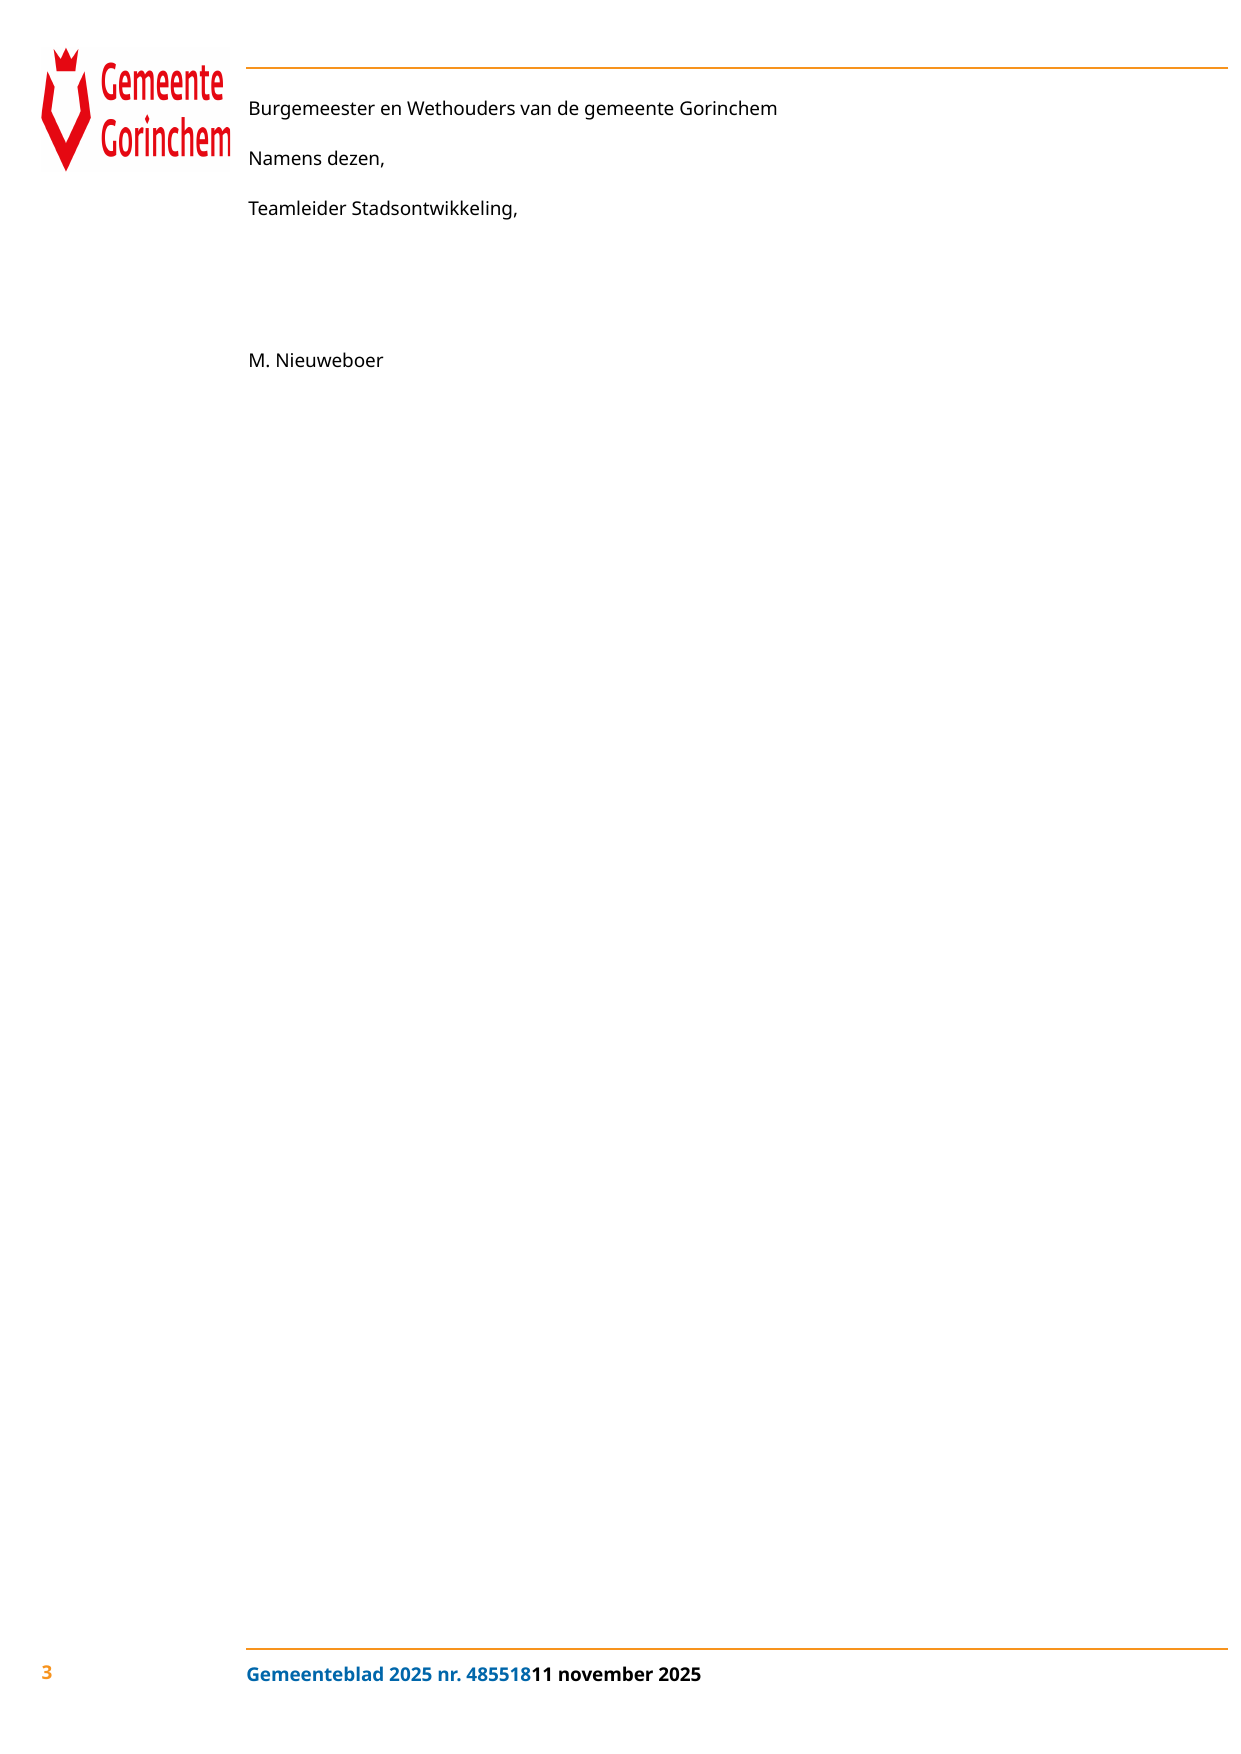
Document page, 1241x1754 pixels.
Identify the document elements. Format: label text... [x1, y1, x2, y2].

text M. Nieuweboer [248, 347, 1152, 373]
picture [41, 47, 231, 172]
text Namens dezen, [248, 145, 1152, 171]
text Teamleider Stadsontwikkeling, [248, 196, 1152, 221]
text Burgemeester en Wethouders van de gemeente Gorinchem [248, 95, 1152, 121]
